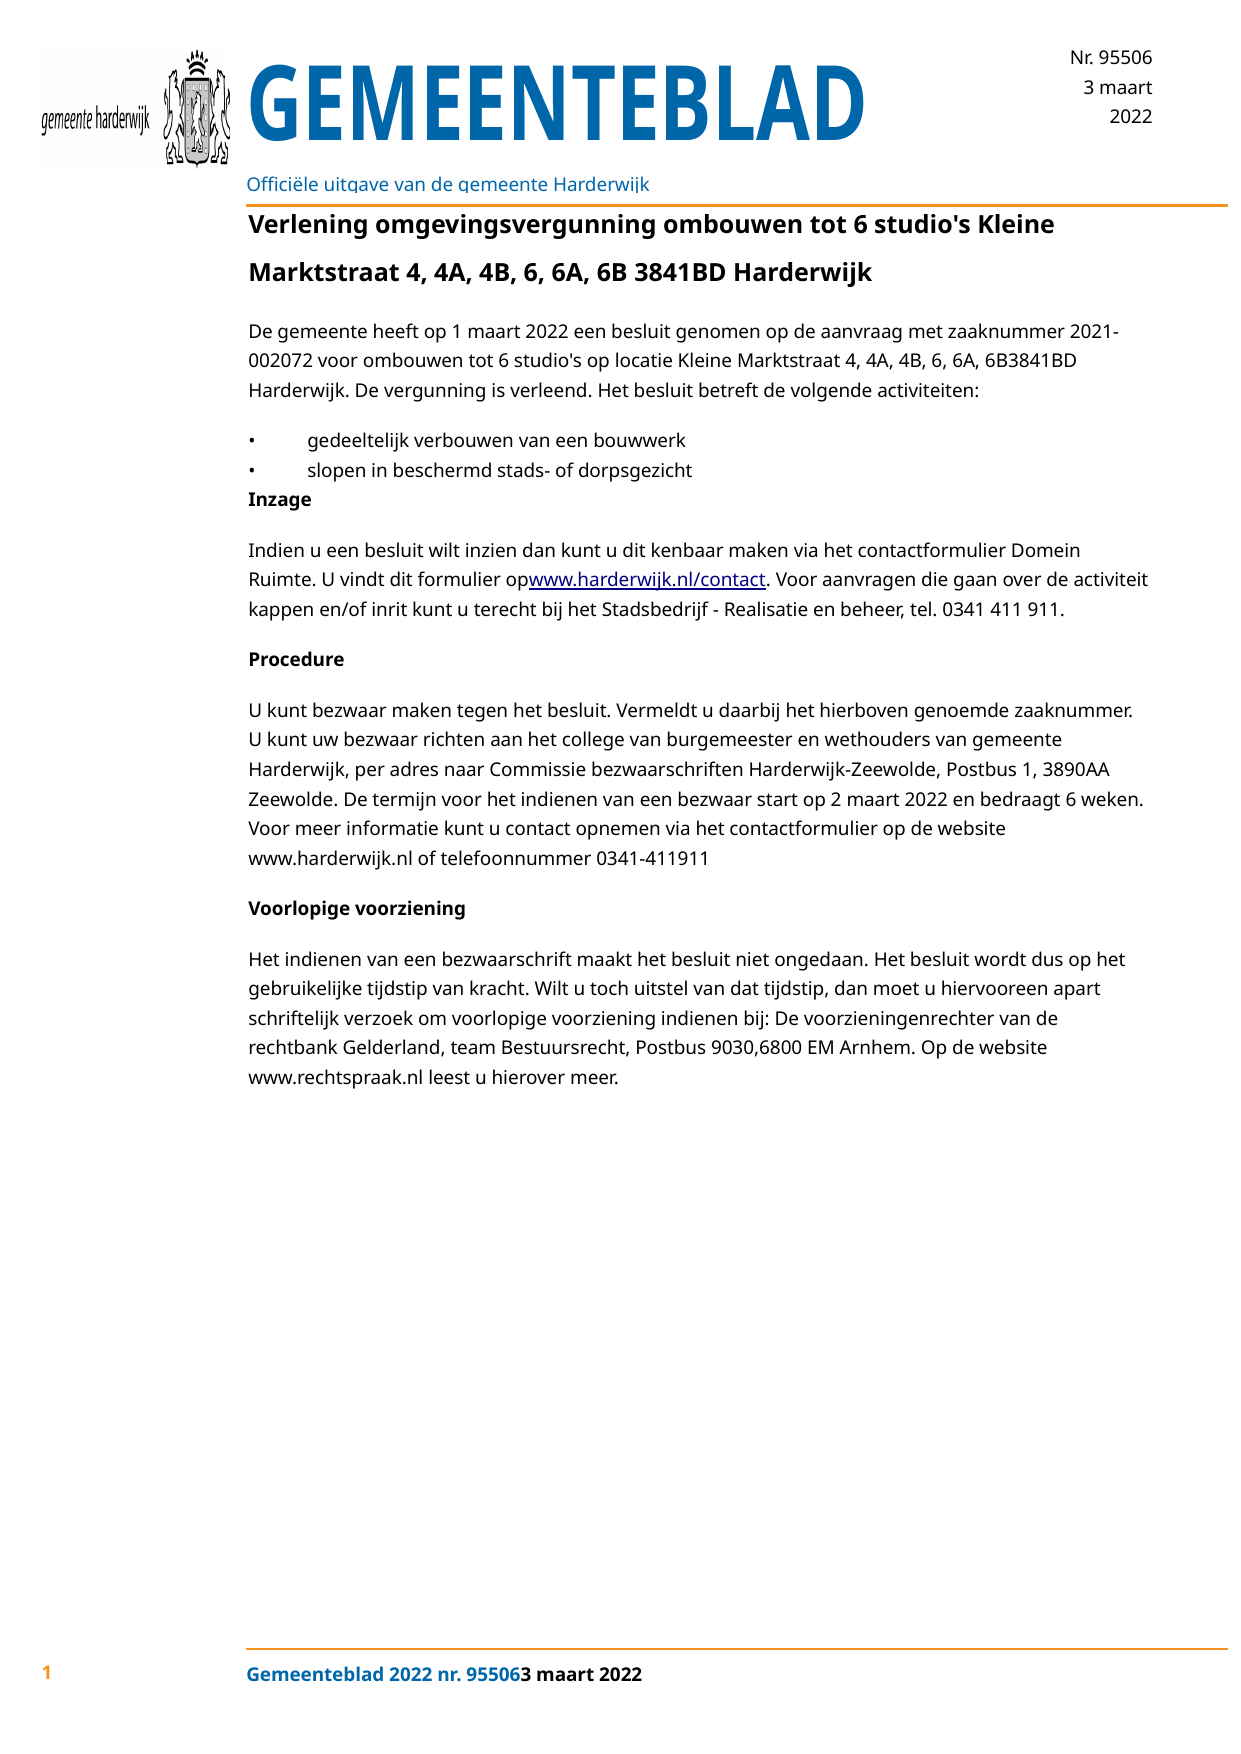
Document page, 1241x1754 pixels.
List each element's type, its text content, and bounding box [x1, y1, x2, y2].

text Het indienen van een bezwaarschrift maakt het besluit niet ongedaan. Het besluit wordt dus op het gebruikelijke tijdstip van kracht. Wilt u toch uitstel van dat tijdstip, dan moet u hiervooreen apart schriftelijk verzoek om voorlopige voorziening indienen bij: De voorzieningenrechter van de rechtbank Gelderland, team Bestuursrecht, Postbus 9030,6800 EM Arnhem. Op de website www.rechtspraak.nl leest u hierover meer. [248, 946, 1152, 1090]
picture [41, 47, 231, 172]
text De gemeente heeft op 1 maart 2022 een besluit genomen op de aanvraag met zaaknummer 2021-002072 voor ombouwen tot 6 studio's op locatie Kleine Marktstraat 4, 4A, 4B, 6, 6A, 6B3841BD Harderwijk. De vergunning is verleend. Het besluit betreft de volgende activiteiten: [248, 318, 1152, 403]
text Indien u een besluit wilt inzien dan kunt u dit kenbaar maken via het contactformulier Domein Ruimte. U vindt dit formulier opwww.harderwijk.nl/contact. Voor aanvragen die gaan over de activiteit kappen en/of inrit kunt u terecht bij het Stadsbedrijf - Realisatie en beheer, tel. 0341 411 911. [248, 537, 1152, 622]
text Procedure [248, 647, 1152, 672]
text Inzage [248, 487, 1152, 512]
text Voorlopige voorziening [248, 895, 1152, 921]
list slopen in beschermd stads- of dorpsgezicht [248, 457, 1152, 483]
text Verlening omgevingsvergunning ombouwen tot 6 studio's Kleine Marktstraat 4, 4A, 4B, 6, 6A, 6B 3841BD Harderwijk [248, 207, 1152, 288]
list gedeeltelijk verbouwen van een bouwwerk [248, 427, 1152, 453]
text U kunt bezwaar maken tegen het besluit. Vermeldt u daarbij het hierboven genoemde zaaknummer. U kunt uw bezwaar richten aan het college van burgemeester en wethouders van gemeente Harderwijk, per adres naar Commissie bezwaarschriften Harderwijk-Zeewolde, Postbus 1, 3890AA Zeewolde. De termijn voor het indienen van een bezwaar start op 2 maart 2022 en bedraagt 6 weken. Voor meer informatie kunt u contact opnemen via het contactformulier op de website www.harderwijk.nl of telefoonnummer 0341-411911 [248, 697, 1152, 871]
